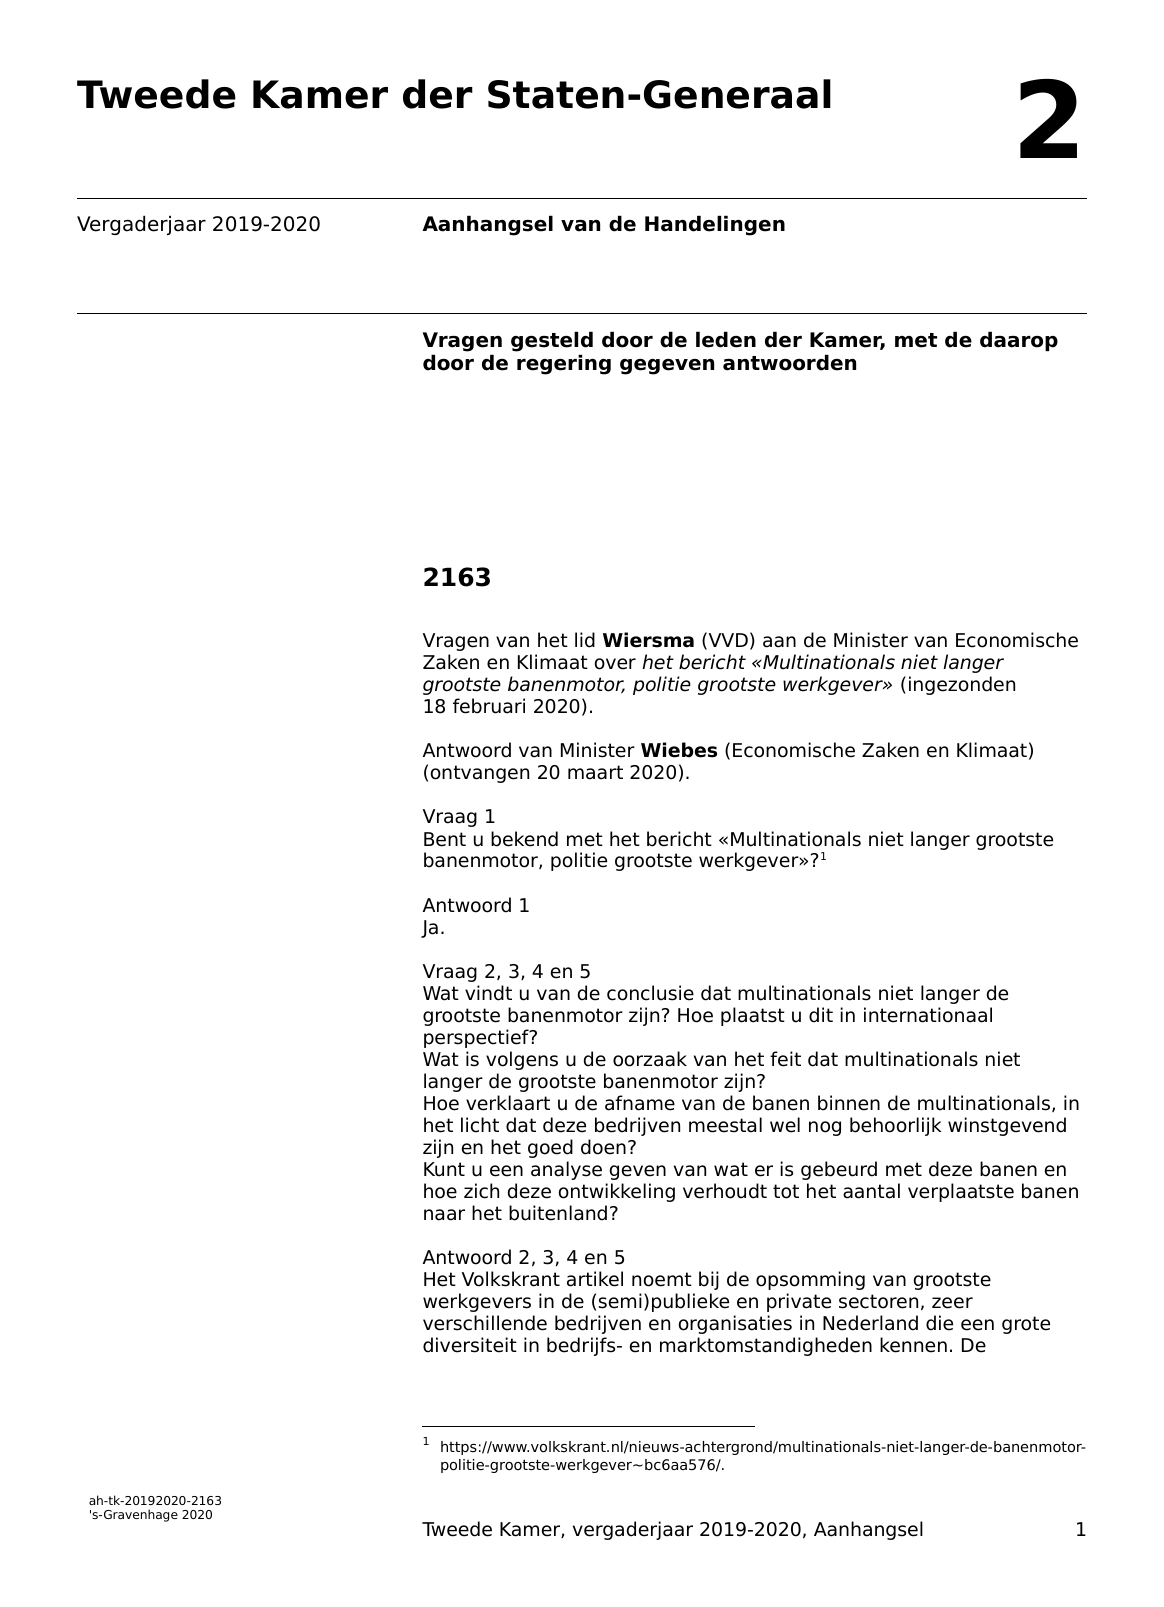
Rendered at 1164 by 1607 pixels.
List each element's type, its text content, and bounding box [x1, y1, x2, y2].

text Antwoord 1 [422, 894, 1087, 917]
text ah-tk-20192020-2163 [88, 1494, 323, 1508]
text Wat vindt u van de conclusie dat multinationals niet langer de grootste banenmotor zijn? Hoe plaatst u dit in internationaal perspectief? [422, 983, 1087, 1049]
text Antwoord 2, 3, 4 en 5 [422, 1247, 1087, 1269]
text https://www.volkskrant.nl/nieuws-achtergrond/multinationals-niet-langer-de-banenmotor-politie-grootste-werkgever~bc6aa576/. [422, 1435, 1087, 1474]
text Wat is volgens u de oorzaak van het feit dat multinationals niet langer de grootste banenmotor zijn? [422, 1049, 1087, 1093]
text Kunt u een analyse geven van wat er is gebeurd met deze banen en hoe zich deze ontwikkeling verhoudt tot het aantal verplaatste banen naar het buitenland? [422, 1158, 1087, 1224]
table_cell [77, 314, 422, 375]
text Ja. [422, 917, 1087, 938]
text 2163 [422, 563, 1087, 592]
text 's-Gravenhage 2020 [88, 1508, 323, 1522]
table_header 2 [886, 59, 1087, 198]
text Bent u bekend met het bericht «Multinationals niet langer grootste banenmotor, politie grootste werkgever»? [422, 828, 1087, 872]
table_cell Vergaderjaar 2019-2020 [77, 199, 422, 313]
table_cell Vragen gesteld door de leden der Kamer, met de daarop door de regering gegeven antwoorden [422, 314, 1087, 375]
text Vraag 1 [422, 806, 1087, 828]
text Het Volkskrant artikel noemt bij de opsomming van grootste werkgevers in de (semi)publieke en private sectoren, zeer verschillende bedrijven en organisaties in Nederland die een grote diversiteit in bedrijfs- en marktomstandigheden kennen. De [422, 1269, 1087, 1357]
text Antwoord van Minister Wiebes (Economische Zaken en Klimaat) (ontvangen 20 maart 2020). [422, 740, 1087, 784]
text Vragen van het lid Wiersma (VVD) aan de Minister van Economische Zaken en Klimaat over het bericht «Multinationals niet langer grootste banenmotor, politie grootste werkgever» (ingezonden 18 februari 2020). [422, 630, 1087, 718]
text Hoe verklaart u de afname van de banen binnen de multinationals, in het licht dat deze bedrijven meestal wel nog behoorlijk winstgevend zijn en het goed doen? [422, 1093, 1087, 1158]
table_cell Aanhangsel van de Handelingen [422, 199, 1087, 313]
table_header Tweede Kamer der Staten-Generaal [77, 59, 886, 198]
text Vraag 2, 3, 4 en 5 [422, 961, 1087, 983]
